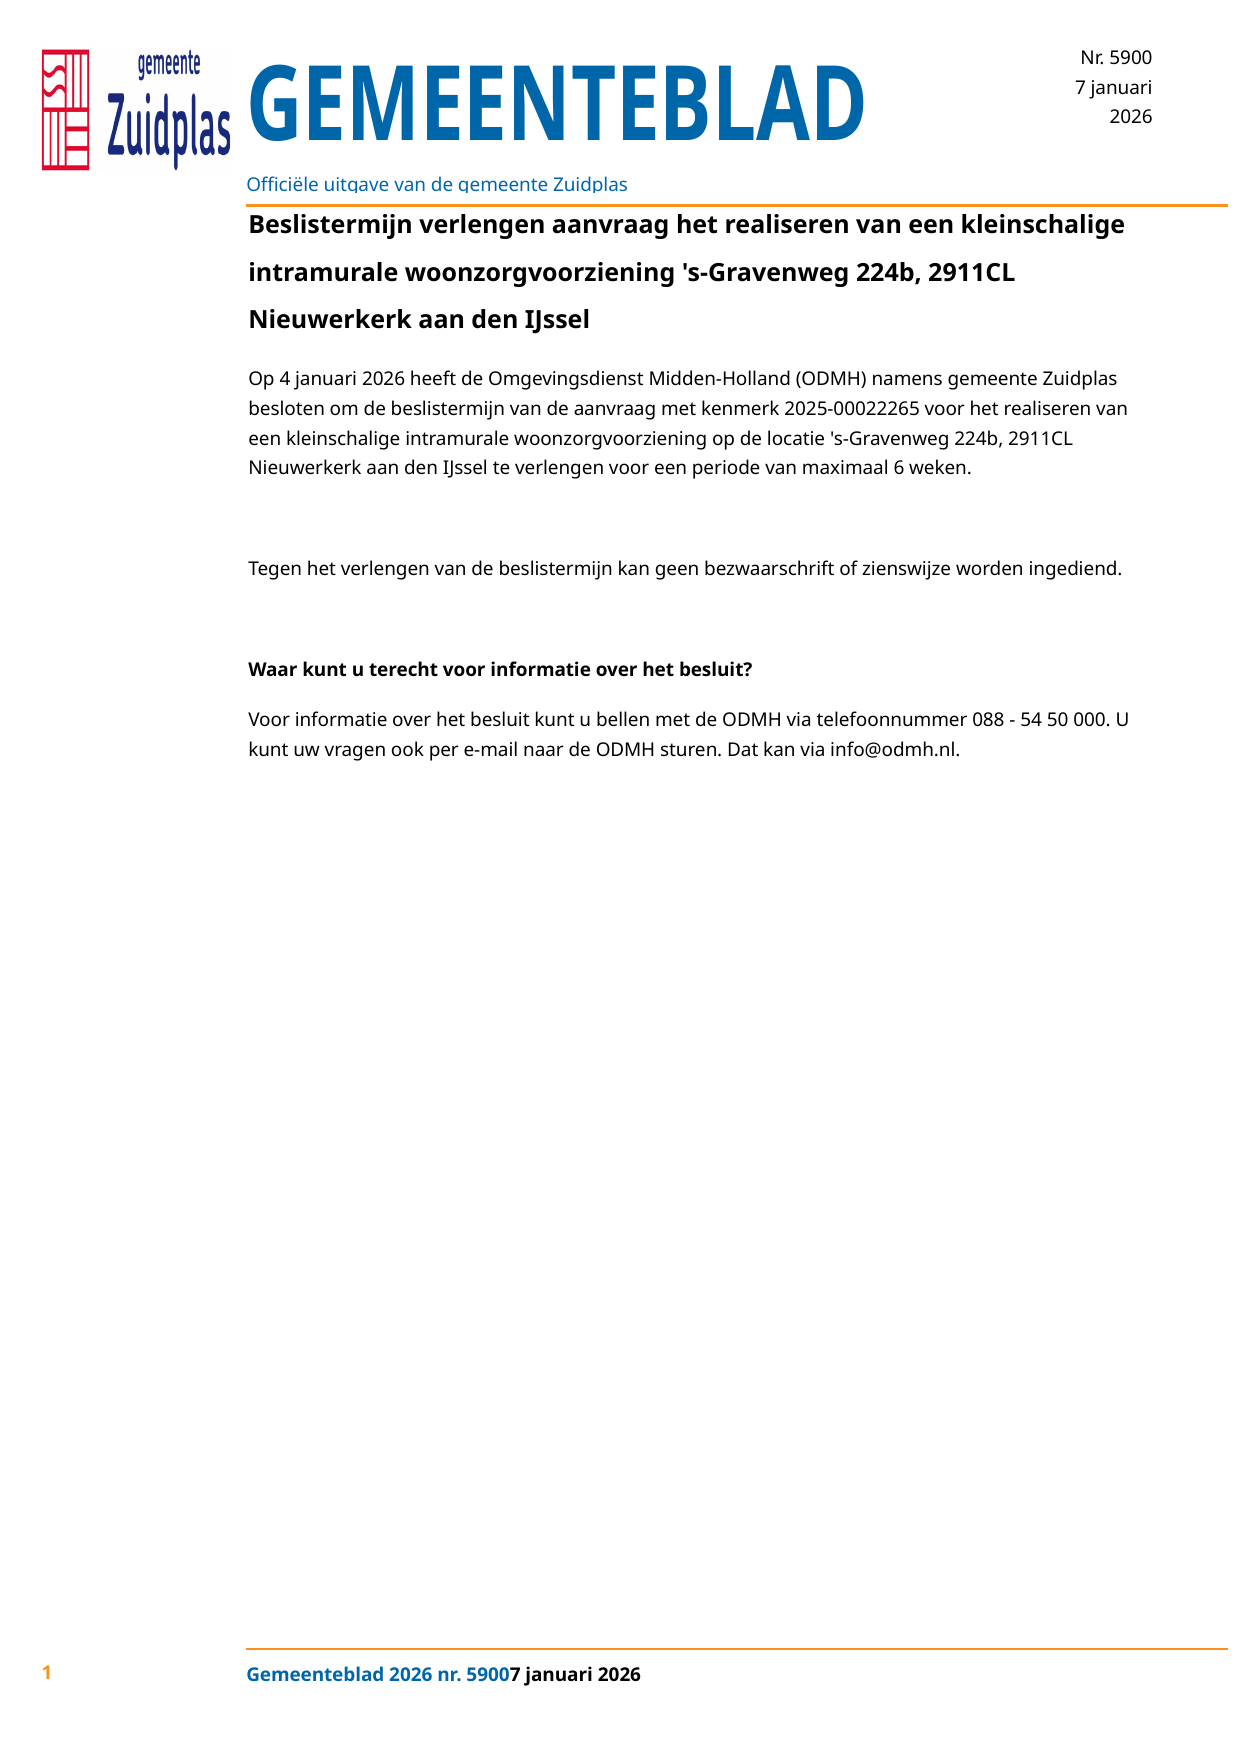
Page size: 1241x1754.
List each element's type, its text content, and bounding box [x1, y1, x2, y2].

text Voor informatie over het besluit kunt u bellen met de ODMH via telefoonnummer 088 - 54 50 000. U kunt uw vragen ook per e-mail naar de ODMH sturen. Dat kan via info@odmh.nl. [248, 706, 1152, 762]
text Op 4 januari 2026 heeft de Omgevingsdienst Midden-Holland (ODMH) namens gemeente Zuidplas besloten om de beslistermijn van de aanvraag met kenmerk 2025-00022265 voor het realiseren van een kleinschalige intramurale woonzorgvoorziening op de locatie 's-Gravenweg 224b, 2911CL Nieuwerkerk aan den IJssel te verlengen voor een periode van maximaal 6 weken. [248, 366, 1152, 480]
text Beslistermijn verlengen aanvraag het realiseren van een kleinschalige intramurale woonzorgvoorziening 's-Gravenweg 224b, 2911CL Nieuwerkerk aan den IJssel [248, 207, 1152, 336]
text Waar kunt u terecht voor informatie over het besluit? [248, 656, 1152, 682]
picture [41, 47, 231, 172]
text Tegen het verlengen van de beslistermijn kan geen bezwaarschrift of zienswijze worden ingediend. [248, 555, 1152, 581]
